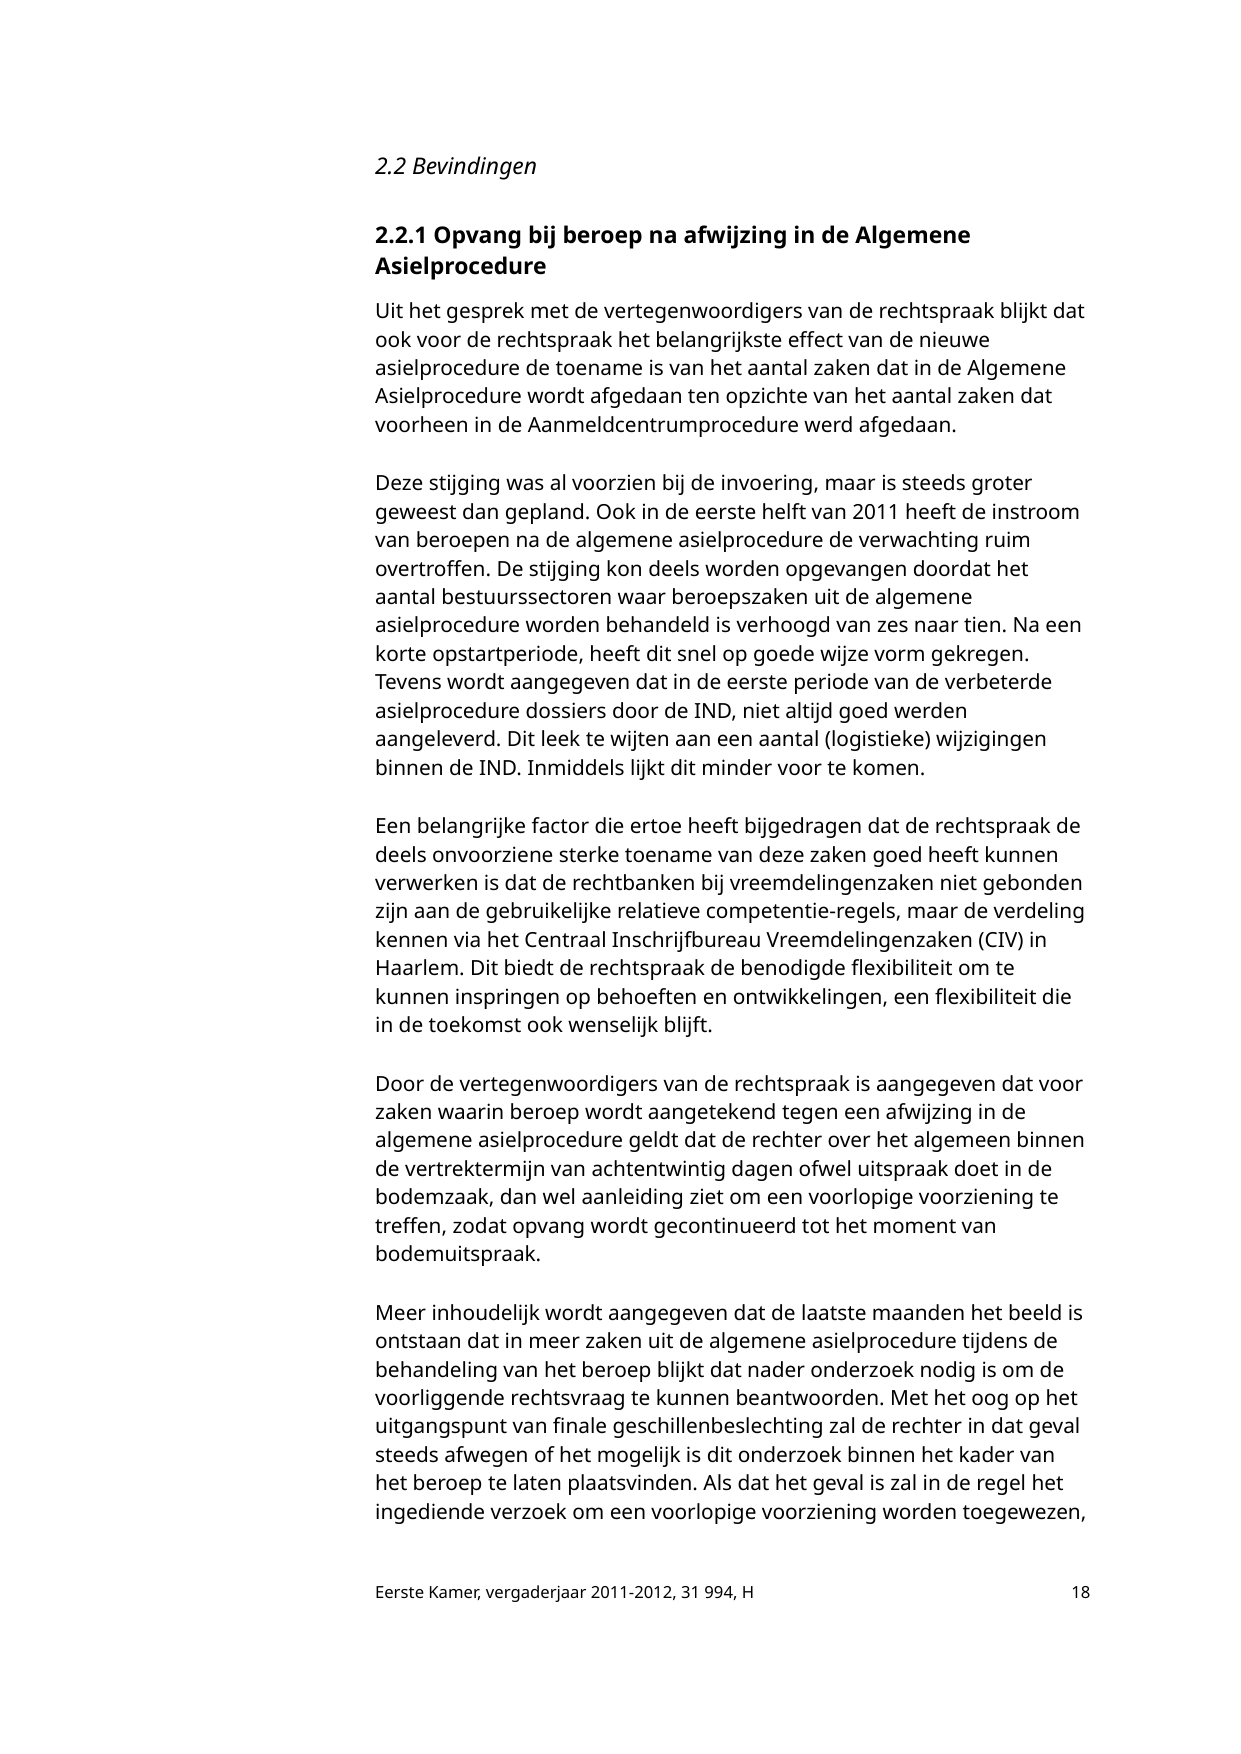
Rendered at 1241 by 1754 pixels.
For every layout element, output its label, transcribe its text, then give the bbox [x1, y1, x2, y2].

text Uit het gesprek met de vertegenwoordigers van de rechtspraak blijkt dat ook voor de rechtspraak het belangrijkste effect van de nieuwe asielprocedure de toename is van het aantal zaken dat in de Algemene Asielprocedure wordt afgedaan ten opzichte van het aantal zaken dat voorheen in de Aanmeldcentrumprocedure werd afgedaan. [375, 296, 1090, 438]
text Meer inhoudelijk wordt aangegeven dat de laatste maanden het beeld is ontstaan dat in meer zaken uit de algemene asielprocedure tijdens de behandeling van het beroep blijkt dat nader onderzoek nodig is om de voorliggende rechtsvraag te kunnen beantwoorden. Met het oog op het uitgangspunt van finale geschillenbeslechting zal de rechter in dat geval steeds afwegen of het mogelijk is dit onderzoek binnen het kader van het beroep te laten plaatsvinden. Als dat het geval is zal in de regel het ingediende verzoek om een voorlopige voorziening worden toegewezen, [375, 1298, 1090, 1525]
subtitle 2.2.1 Opvang bij beroep na afwijzing in de Algemene Asielprocedure [375, 219, 1090, 281]
text Deze stijging was al voorzien bij de invoering, maar is steeds groter geweest dan gepland. Ook in de eerste helft van 2011 heeft de instroom van beroepen na de algemene asielprocedure de verwachting ruim overtroffen. De stijging kon deels worden opgevangen doordat het aantal bestuurssectoren waar beroepszaken uit de algemene asielprocedure worden behandeld is verhoogd van zes naar tien. Na een korte opstartperiode, heeft dit snel op goede wijze vorm gekregen. Tevens wordt aangegeven dat in de eerste periode van de verbeterde asielprocedure dossiers door de IND, niet altijd goed werden aangeleverd. Dit leek te wijten aan een aantal (logistieke) wijzigingen binnen de IND. Inmiddels lijkt dit minder voor te komen. [375, 468, 1090, 781]
text Een belangrijke factor die ertoe heeft bijgedragen dat de rechtspraak de deels onvoorziene sterke toename van deze zaken goed heeft kunnen verwerken is dat de rechtbanken bij vreemdelingenzaken niet gebonden zijn aan de gebruikelijke relatieve competentie-regels, maar de verdeling kennen via het Centraal Inschrijfbureau Vreemdelingenzaken (CIV) in Haarlem. Dit biedt de rechtspraak de benodigde flexibiliteit om te kunnen inspringen op behoeften en ontwikkelingen, een flexibiliteit die in de toekomst ook wenselijk blijft. [375, 811, 1090, 1039]
subtitle 2.2 Bevindingen [375, 150, 1090, 181]
text Door de vertegenwoordigers van de rechtspraak is aangegeven dat voor zaken waarin beroep wordt aangetekend tegen een afwijzing in de algemene asielprocedure geldt dat de rechter over het algemeen binnen de vertrektermijn van achtentwintig dagen ofwel uitspraak doet in de bodemzaak, dan wel aanleiding ziet om een voorlopige voorziening te treffen, zodat opvang wordt gecontinueerd tot het moment van bodemuitspraak. [375, 1069, 1090, 1268]
